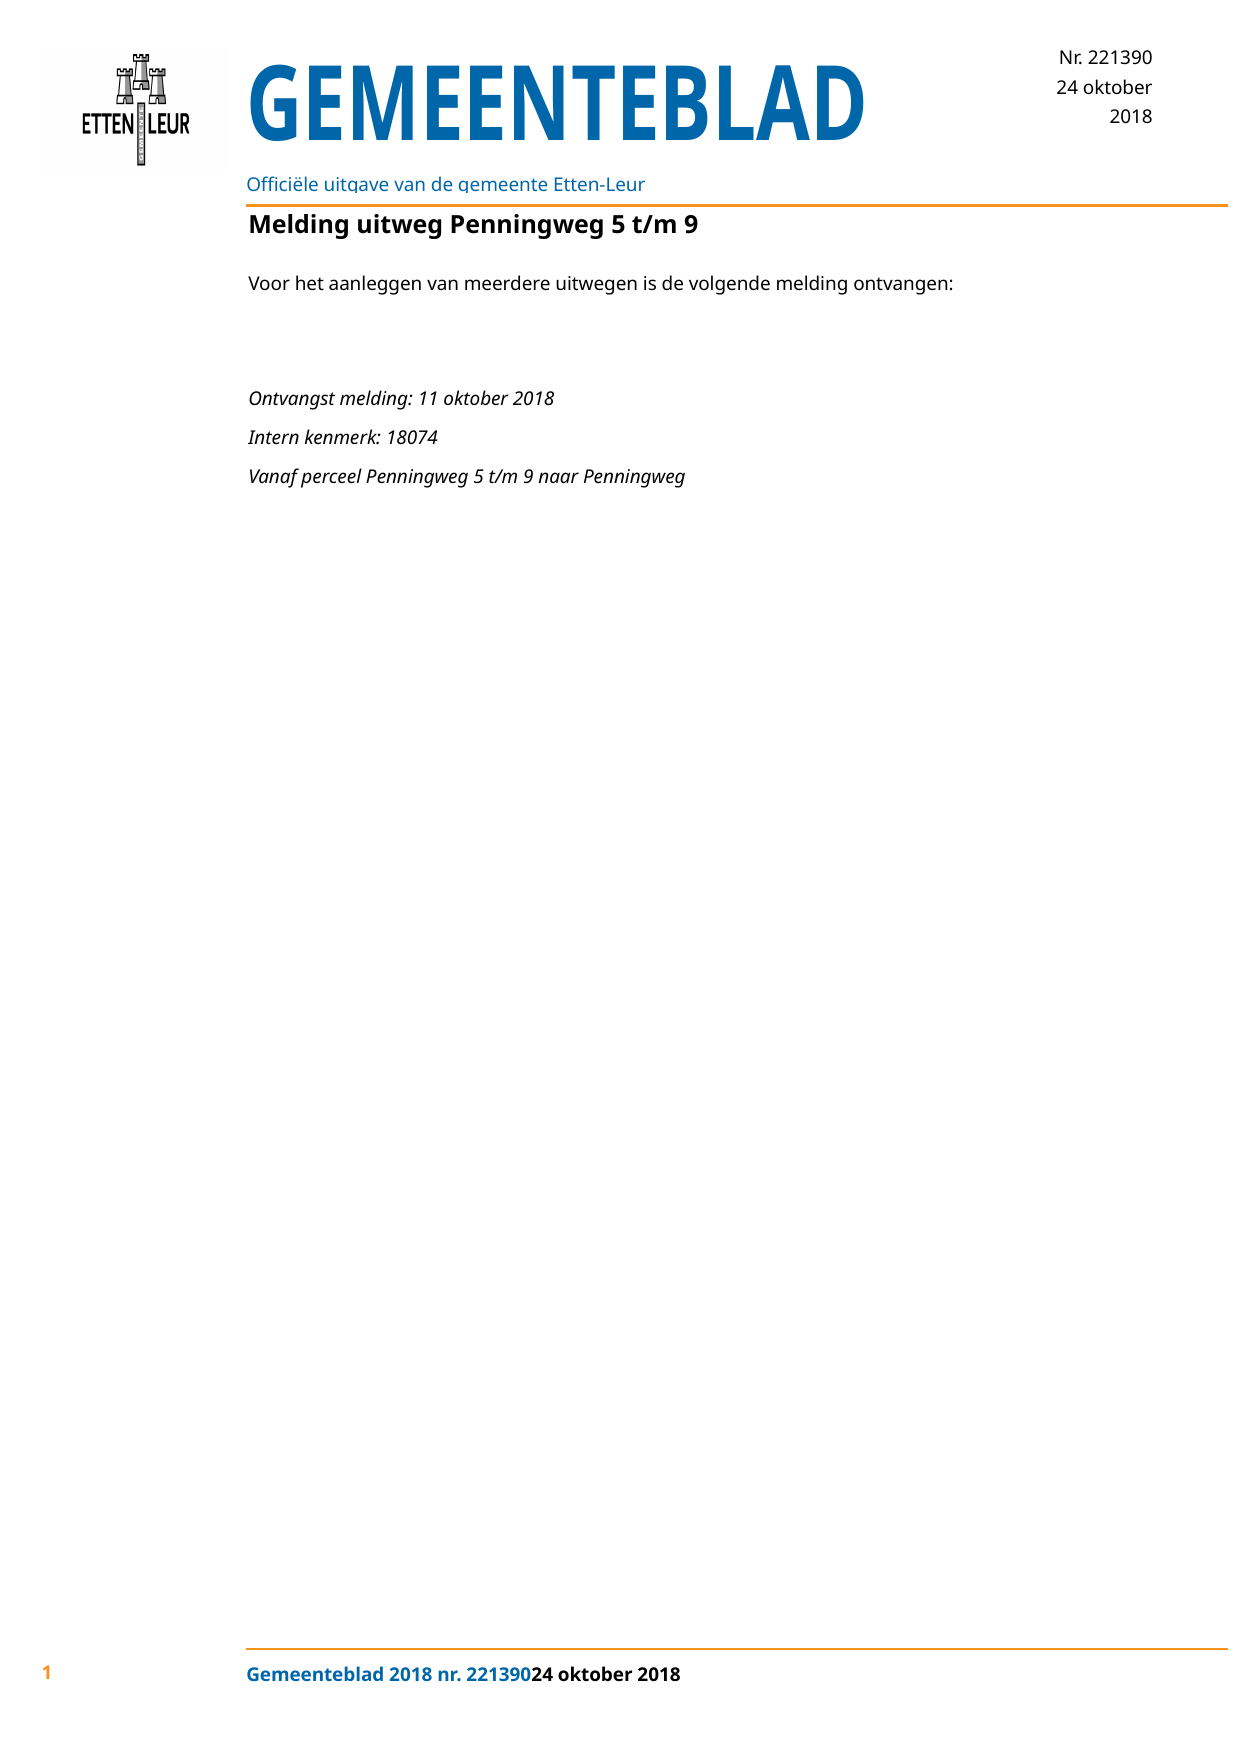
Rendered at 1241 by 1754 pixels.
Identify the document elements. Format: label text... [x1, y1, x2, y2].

text Vanaf perceel Penningweg 5 t/m 9 naar Penningweg [248, 463, 1152, 489]
text Intern kenmerk: 18074 [248, 424, 1152, 450]
text Ontvangst melding: 11 oktober 2018 [248, 385, 1152, 410]
picture [41, 47, 231, 172]
text Melding uitweg Penningweg 5 t/m 9 [248, 207, 1152, 241]
text Voor het aanleggen van meerdere uitwegen is de volgende melding ontvangen: [248, 270, 1152, 296]
